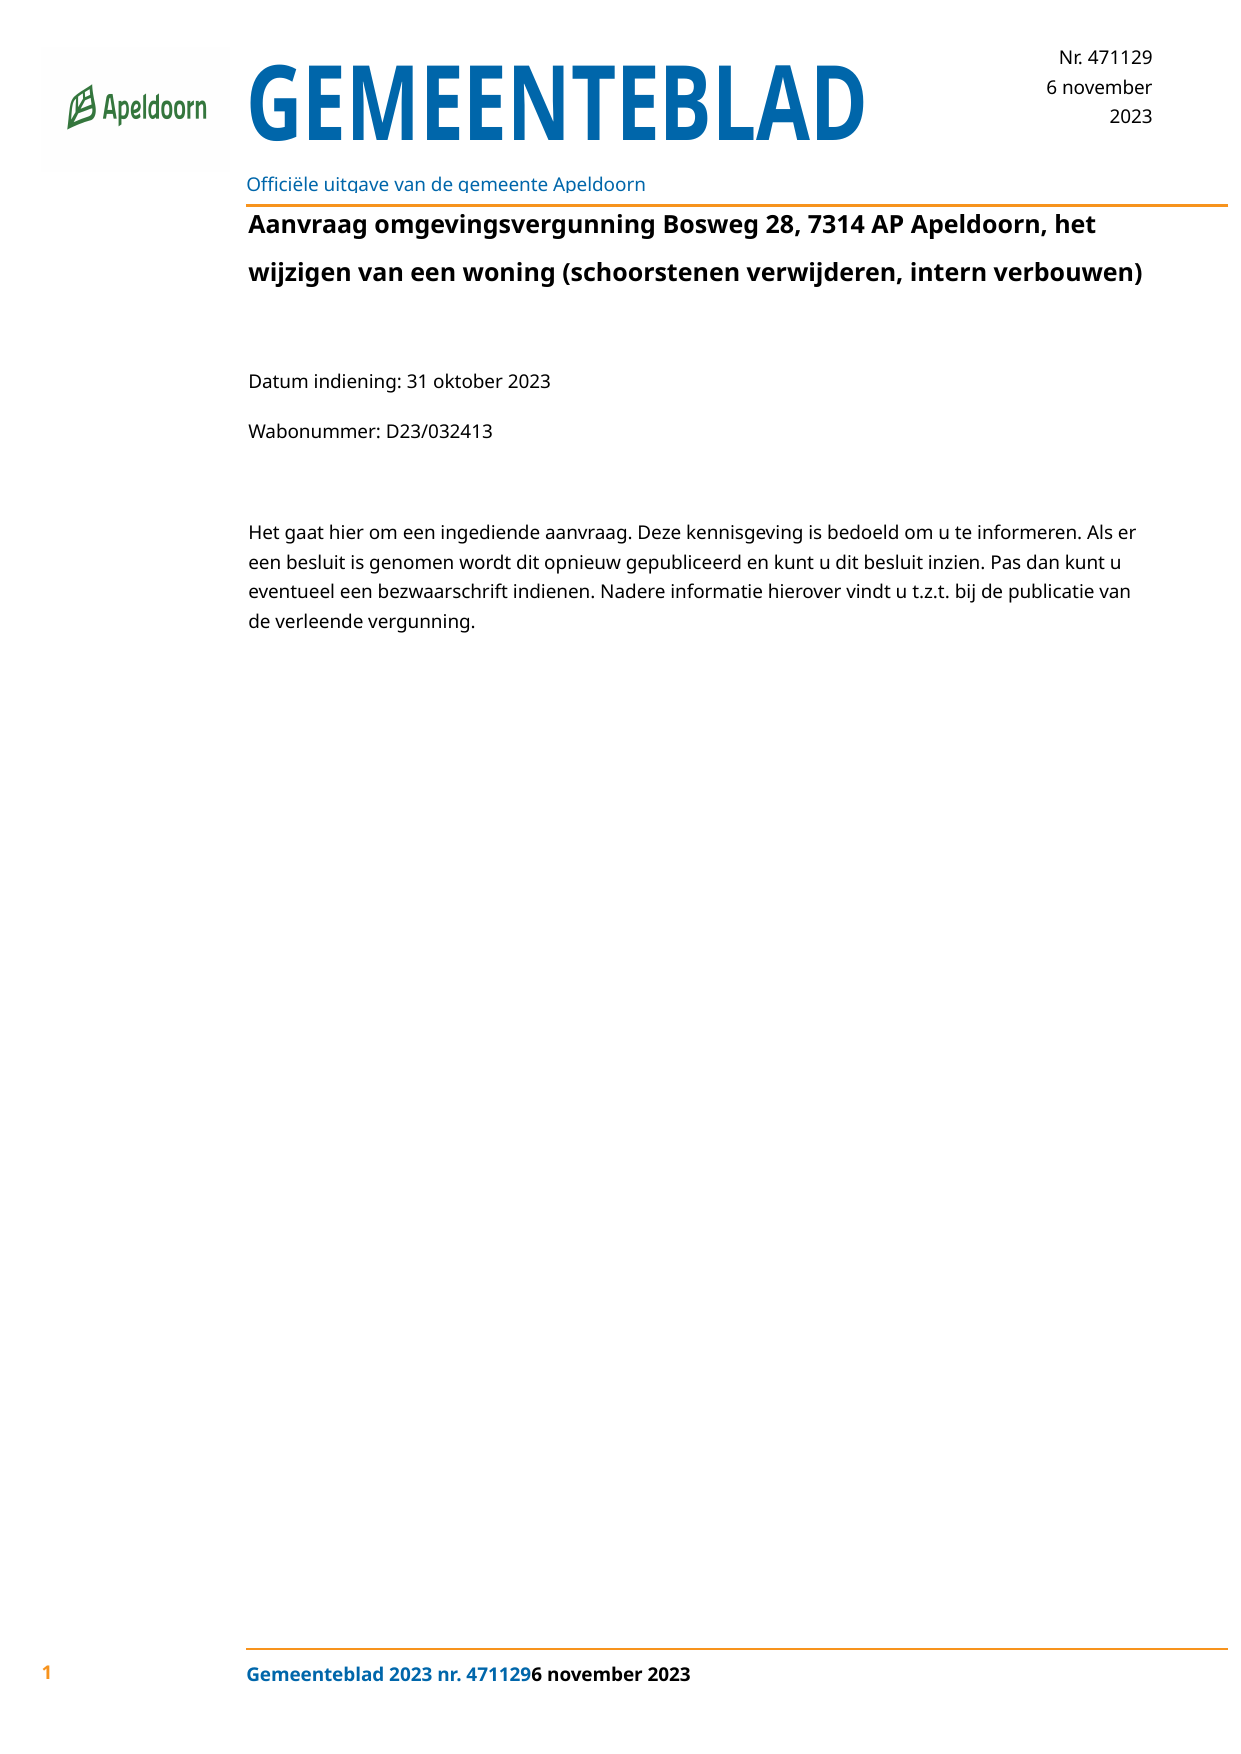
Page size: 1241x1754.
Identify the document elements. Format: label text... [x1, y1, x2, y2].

picture [41, 47, 231, 172]
text Wabonummer: D23/032413 [248, 419, 1152, 444]
text Aanvraag omgevingsvergunning Bosweg 28, 7314 AP Apeldoorn, het wijzigen van een woning (schoorstenen verwijderen, intern verbouwen) [248, 207, 1152, 288]
text Datum indiening: 31 oktober 2023 [248, 368, 1152, 394]
text Het gaat hier om een ingediende aanvraag. Deze kennisgeving is bedoeld om u te informeren. Als er een besluit is genomen wordt dit opnieuw gepubliceerd en kunt u dit besluit inzien. Pas dan kunt u eventueel een bezwaarschrift indienen. Nadere informatie hierover vindt u t.z.t. bij de publicatie van de verleende vergunning. [248, 519, 1152, 634]
